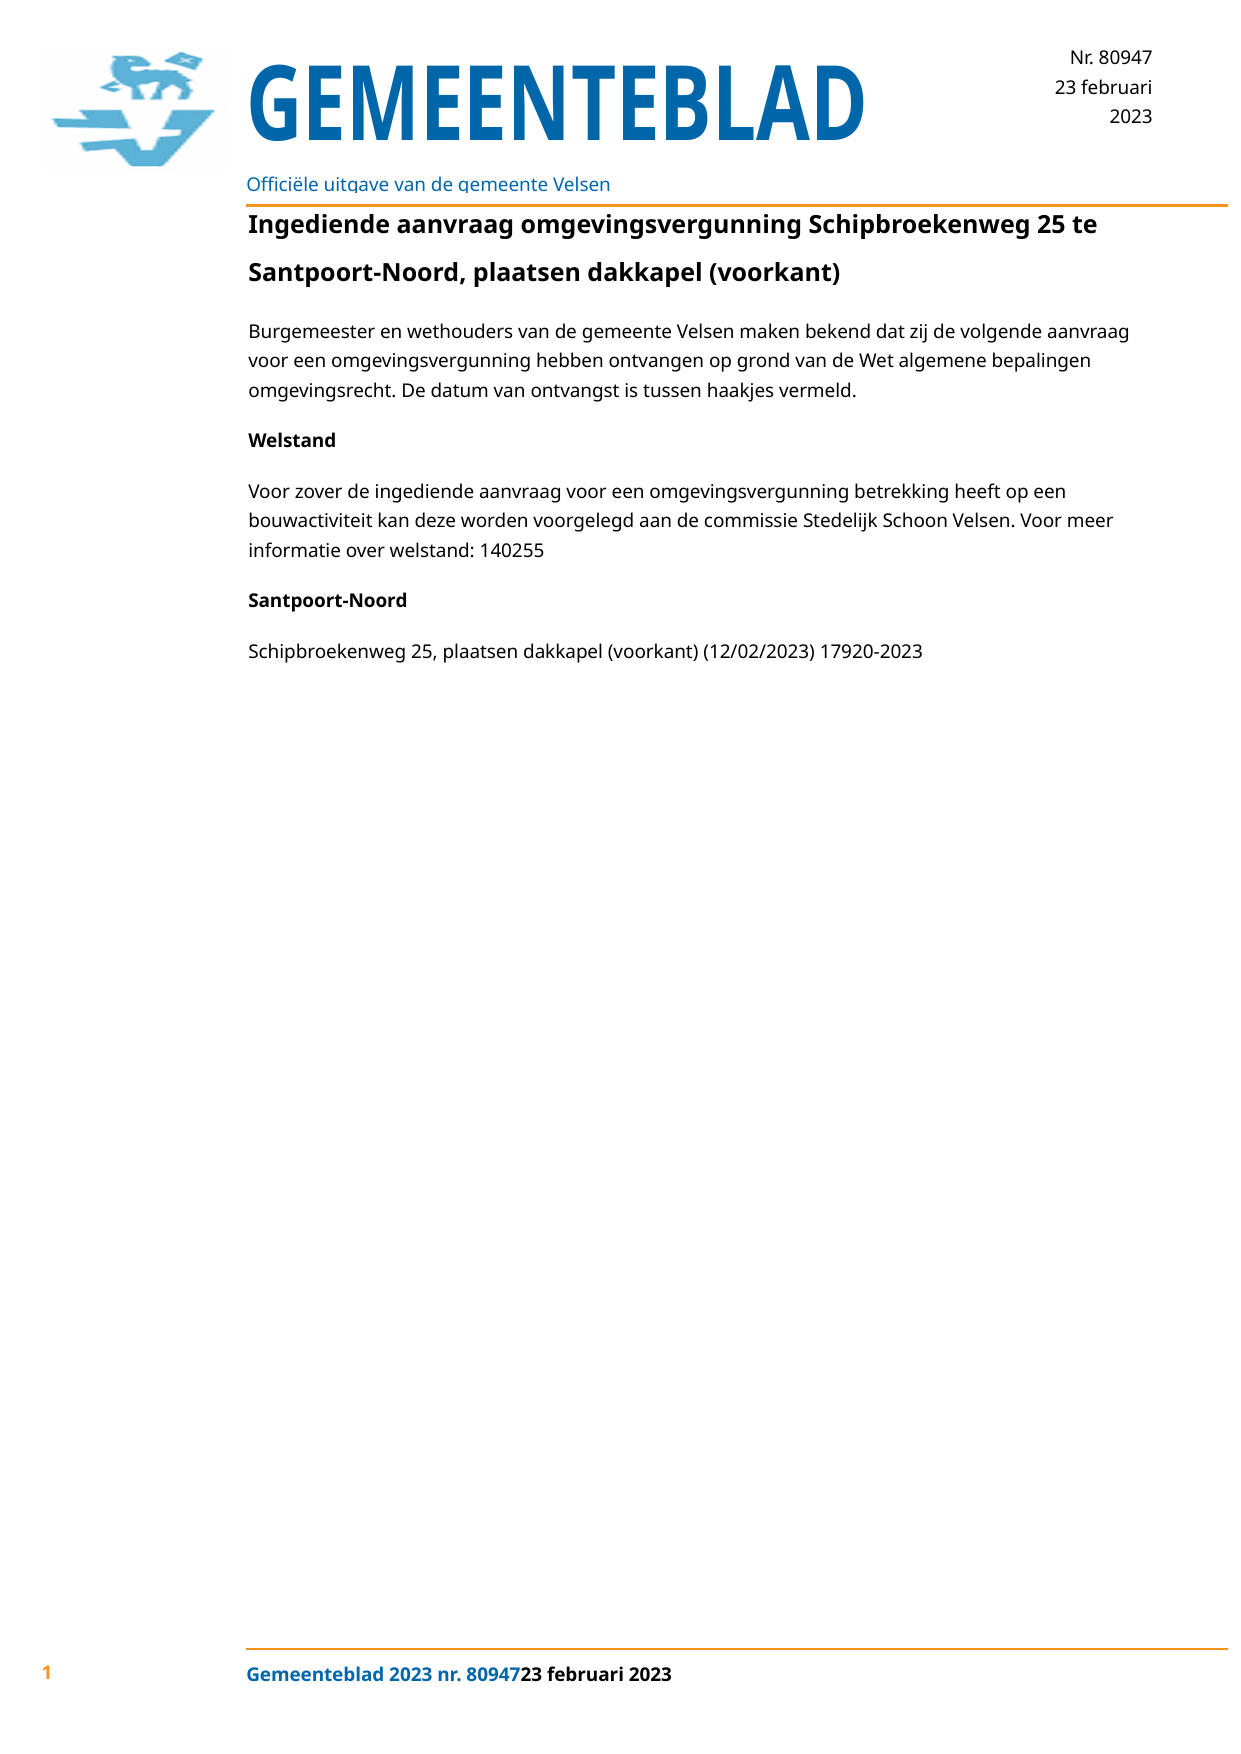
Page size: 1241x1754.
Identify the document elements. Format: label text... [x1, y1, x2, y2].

text Welstand [248, 427, 1152, 453]
text Santpoort-Noord [248, 587, 1152, 613]
text Ingediende aanvraag omgevingsvergunning Schipbroekenweg 25 te Santpoort-Noord, plaatsen dakkapel (voorkant) [248, 207, 1152, 288]
text Schipbroekenweg 25, plaatsen dakkapel (voorkant) (12/02/2023) 17920-2023 [248, 638, 1152, 664]
picture [41, 47, 231, 172]
text Burgemeester en wethouders van de gemeente Velsen maken bekend dat zij de volgende aanvraag voor een omgevingsvergunning hebben ontvangen op grond van de Wet algemene bepalingen omgevingsrecht. De datum van ontvangst is tussen haakjes vermeld. [248, 318, 1152, 403]
text Voor zover de ingediende aanvraag voor een omgevingsvergunning betrekking heeft op een bouwactiviteit kan deze worden voorgelegd aan de commissie Stedelijk Schoon Velsen. Voor meer informatie over welstand: 140255 [248, 478, 1152, 563]
